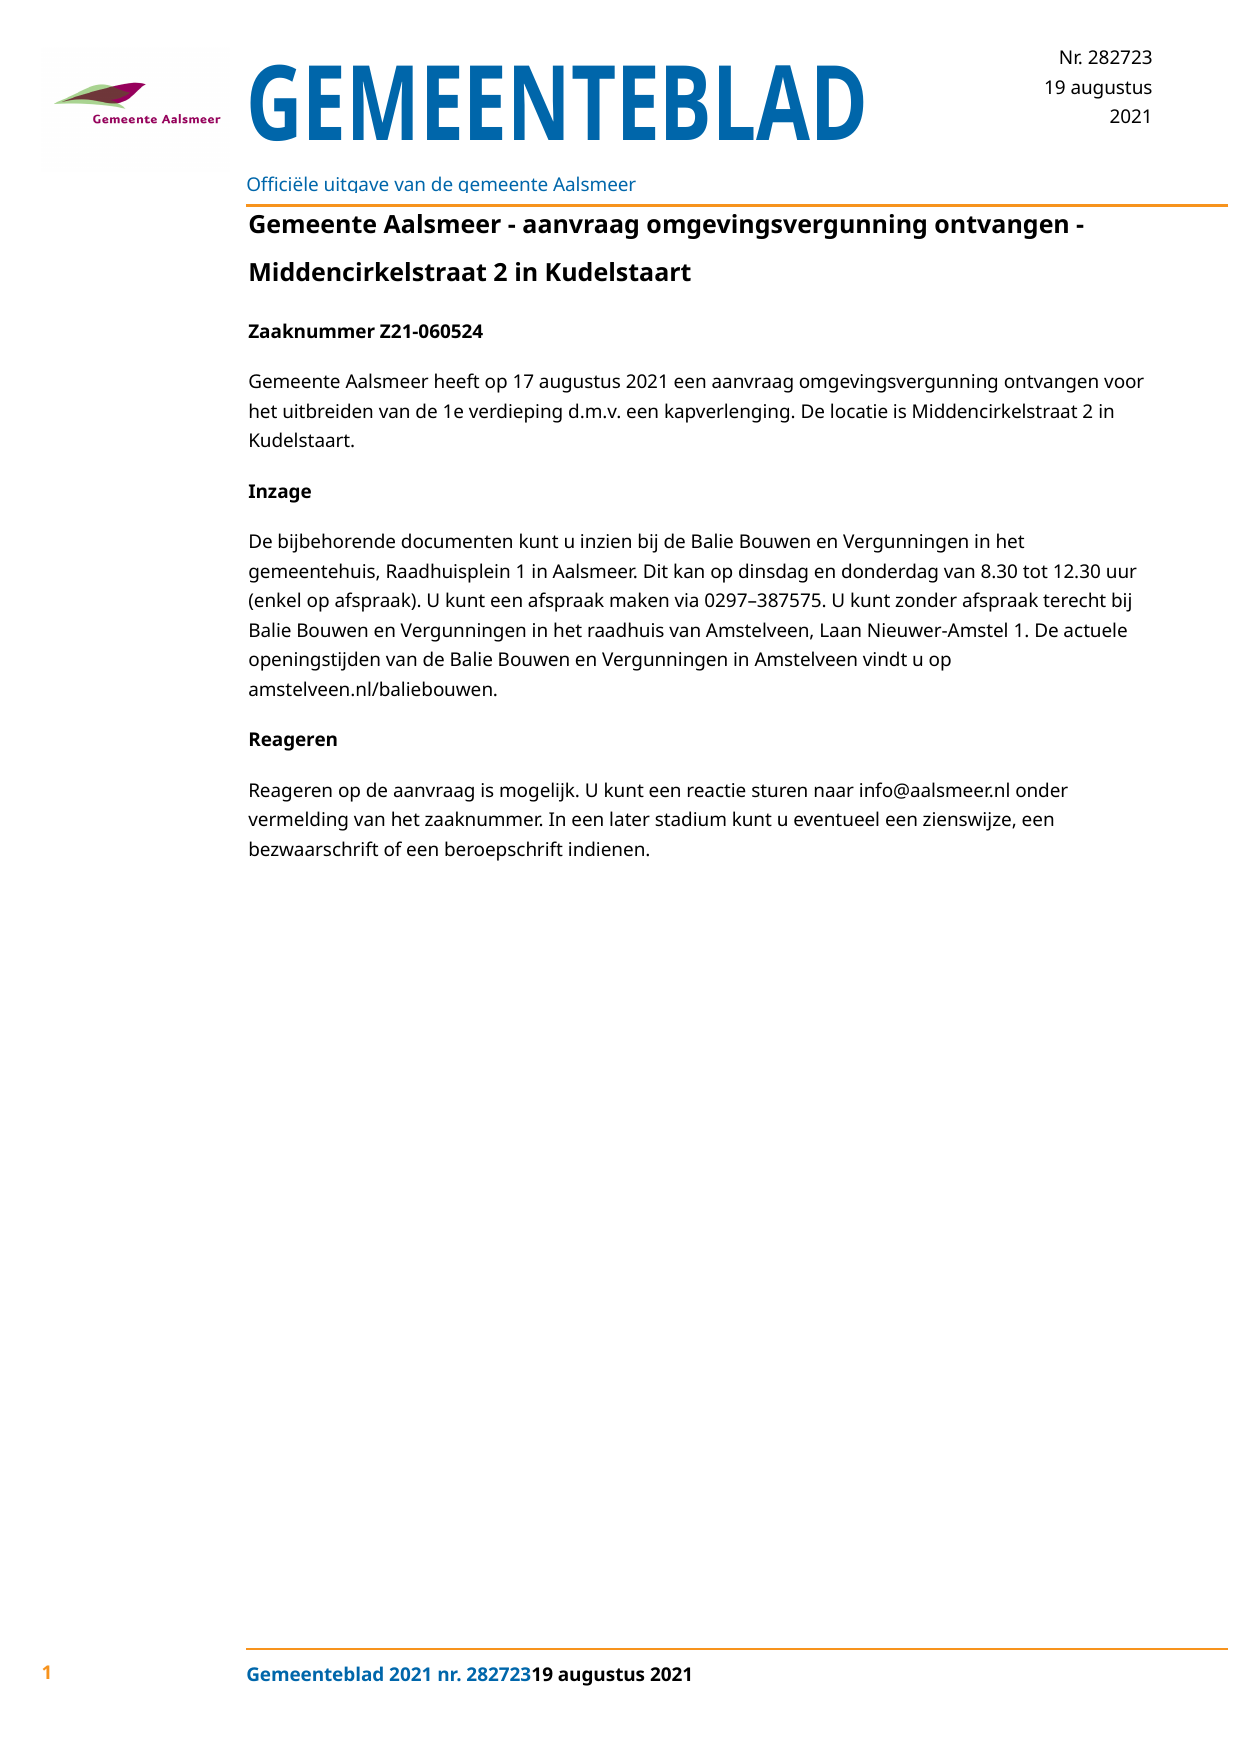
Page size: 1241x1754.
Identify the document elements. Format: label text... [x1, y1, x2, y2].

text Reageren op de aanvraag is mogelijk. U kunt een reactie sturen naar info@aalsmeer.nl onder vermelding van het zaaknummer. In een later stadium kunt u eventueel een zienswijze, een bezwaarschrift of een beroepschrift indienen. [248, 777, 1152, 862]
picture [41, 47, 231, 172]
text Reageren [248, 727, 1152, 752]
text Zaaknummer Z21-060524 [248, 318, 1152, 344]
text Gemeente Aalsmeer - aanvraag omgevingsvergunning ontvangen - Middencirkelstraat 2 in Kudelstaart [248, 207, 1152, 288]
text Inzage [248, 478, 1152, 504]
text De bijbehorende documenten kunt u inzien bij de Balie Bouwen en Vergunningen in het gemeentehuis, Raadhuisplein 1 in Aalsmeer. Dit kan op dinsdag en donderdag van 8.30 tot 12.30 uur (enkel op afspraak). U kunt een afspraak maken via 0297–387575. U kunt zonder afspraak terecht bij Balie Bouwen en Vergunningen in het raadhuis van Amstelveen, Laan Nieuwer-Amstel 1. De actuele openingstijden van de Balie Bouwen en Vergunningen in Amstelveen vindt u op amstelveen.nl/baliebouwen. [248, 528, 1152, 702]
text Gemeente Aalsmeer heeft op 17 augustus 2021 een aanvraag omgevingsvergunning ontvangen voor het uitbreiden van de 1e verdieping d.m.v. een kapverlenging. De locatie is Middencirkelstraat 2 in Kudelstaart. [248, 368, 1152, 453]
